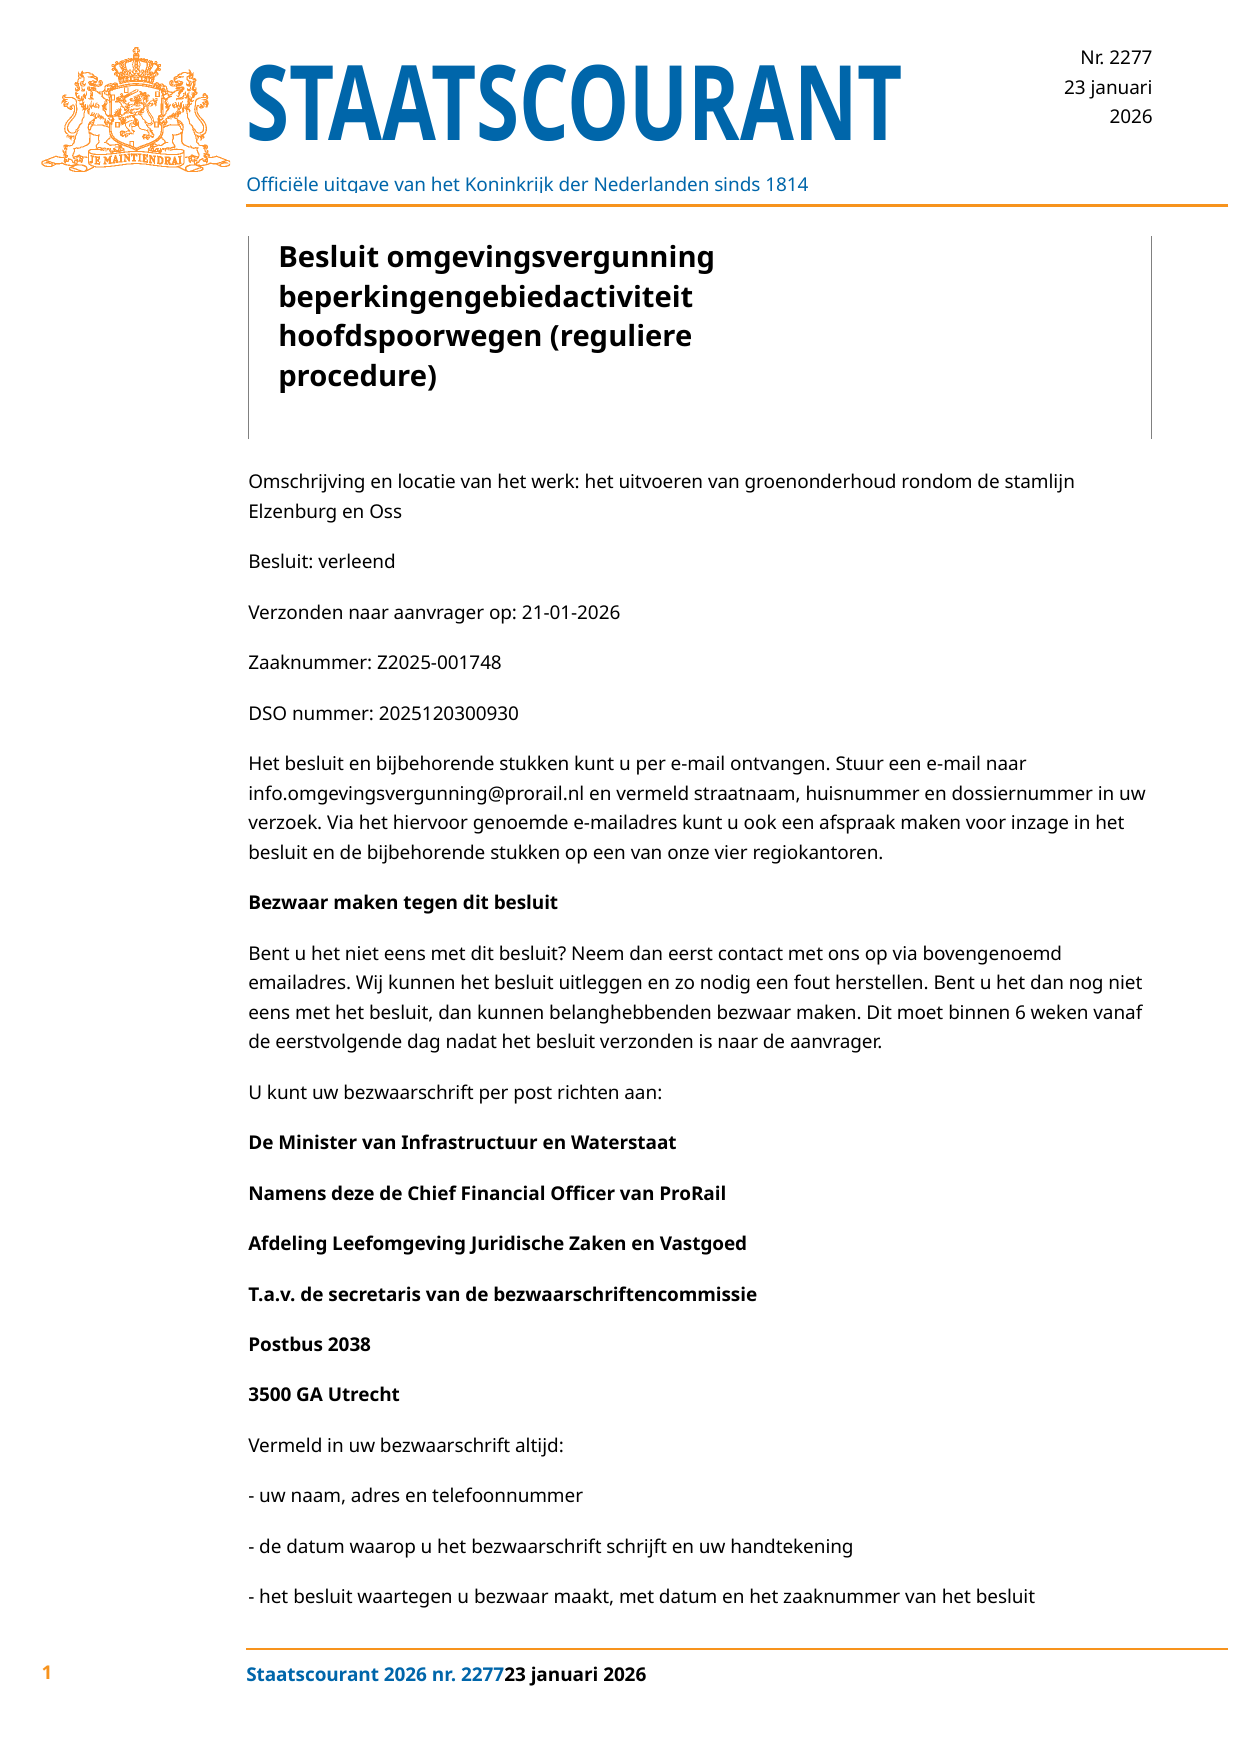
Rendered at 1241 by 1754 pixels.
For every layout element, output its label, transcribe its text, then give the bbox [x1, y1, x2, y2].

picture [912, 236, 1090, 414]
text Vermeld in uw bezwaarschrift altijd: [248, 1432, 1152, 1458]
text Omschrijving en locatie van het werk: het uitvoeren van groenonderhoud rondom de stamlijn Elzenburg en Oss [248, 469, 1152, 524]
text Zaaknummer: Z2025-001748 [248, 649, 1152, 675]
text - het besluit waartegen u bezwaar maakt, met datum en het zaaknummer van het besluit [248, 1583, 1152, 1609]
text - uw naam, adres en telefoonnummer [248, 1482, 1152, 1508]
text Namens deze de Chief Financial Officer van ProRail [248, 1180, 1152, 1206]
text Bent u het niet eens met dit besluit? Neem dan eerst contact met ons op via bovengenoemd emailadres. Wij kunnen het besluit uitleggen en zo nodig een fout herstellen. Bent u het dan nog niet eens met het besluit, dan kunnen belanghebbenden bezwaar maken. Dit moet binnen 6 weken vanaf de eerstvolgende dag nadat het besluit verzonden is naar de aanvrager. [248, 940, 1152, 1054]
text Bezwaar maken tegen dit besluit [248, 889, 1152, 915]
text DSO nummer: 2025120300930 [248, 700, 1152, 726]
table_header [850, 414, 1151, 439]
text Afdeling Leefomgeving Juridische Zaken en Vastgoed [248, 1230, 1152, 1256]
text U kunt uw bezwaarschrift per post richten aan: [248, 1079, 1152, 1105]
text Het besluit en bijbehorende stukken kunt u per e-mail ontvangen. Stuur een e-mail naar info.omgevingsvergunning@prorail.nl en vermeld straatnaam, huisnummer en dossiernummer in uw verzoek. Via het hiervoor genoemde e-mailadres kunt u ook een afspraak maken voor inzage in het besluit en de bijbehorende stukken op een van onze vier regiokantoren. [248, 750, 1152, 865]
text 3500 GA Utrecht [248, 1382, 1152, 1407]
picture [41, 47, 231, 172]
text T.a.v. de secretaris van de bezwaarschriftencommissie [248, 1281, 1152, 1306]
table_header Besluit omgevingsvergunning beperkingengebiedactiviteit hoofdspoorwegen (reguliere procedure) [249, 236, 850, 439]
text Postbus 2038 [248, 1331, 1152, 1357]
table_header [1090, 236, 1151, 413]
text Verzonden naar aanvrager op: 21-01-2026 [248, 599, 1152, 625]
text De Minister van Infrastructuur en Waterstaat [248, 1129, 1152, 1155]
text Besluit: verleend [248, 549, 1152, 574]
table_header [850, 236, 912, 413]
text - de datum waarop u het bezwaarschrift schrijft en uw handtekening [248, 1533, 1152, 1558]
